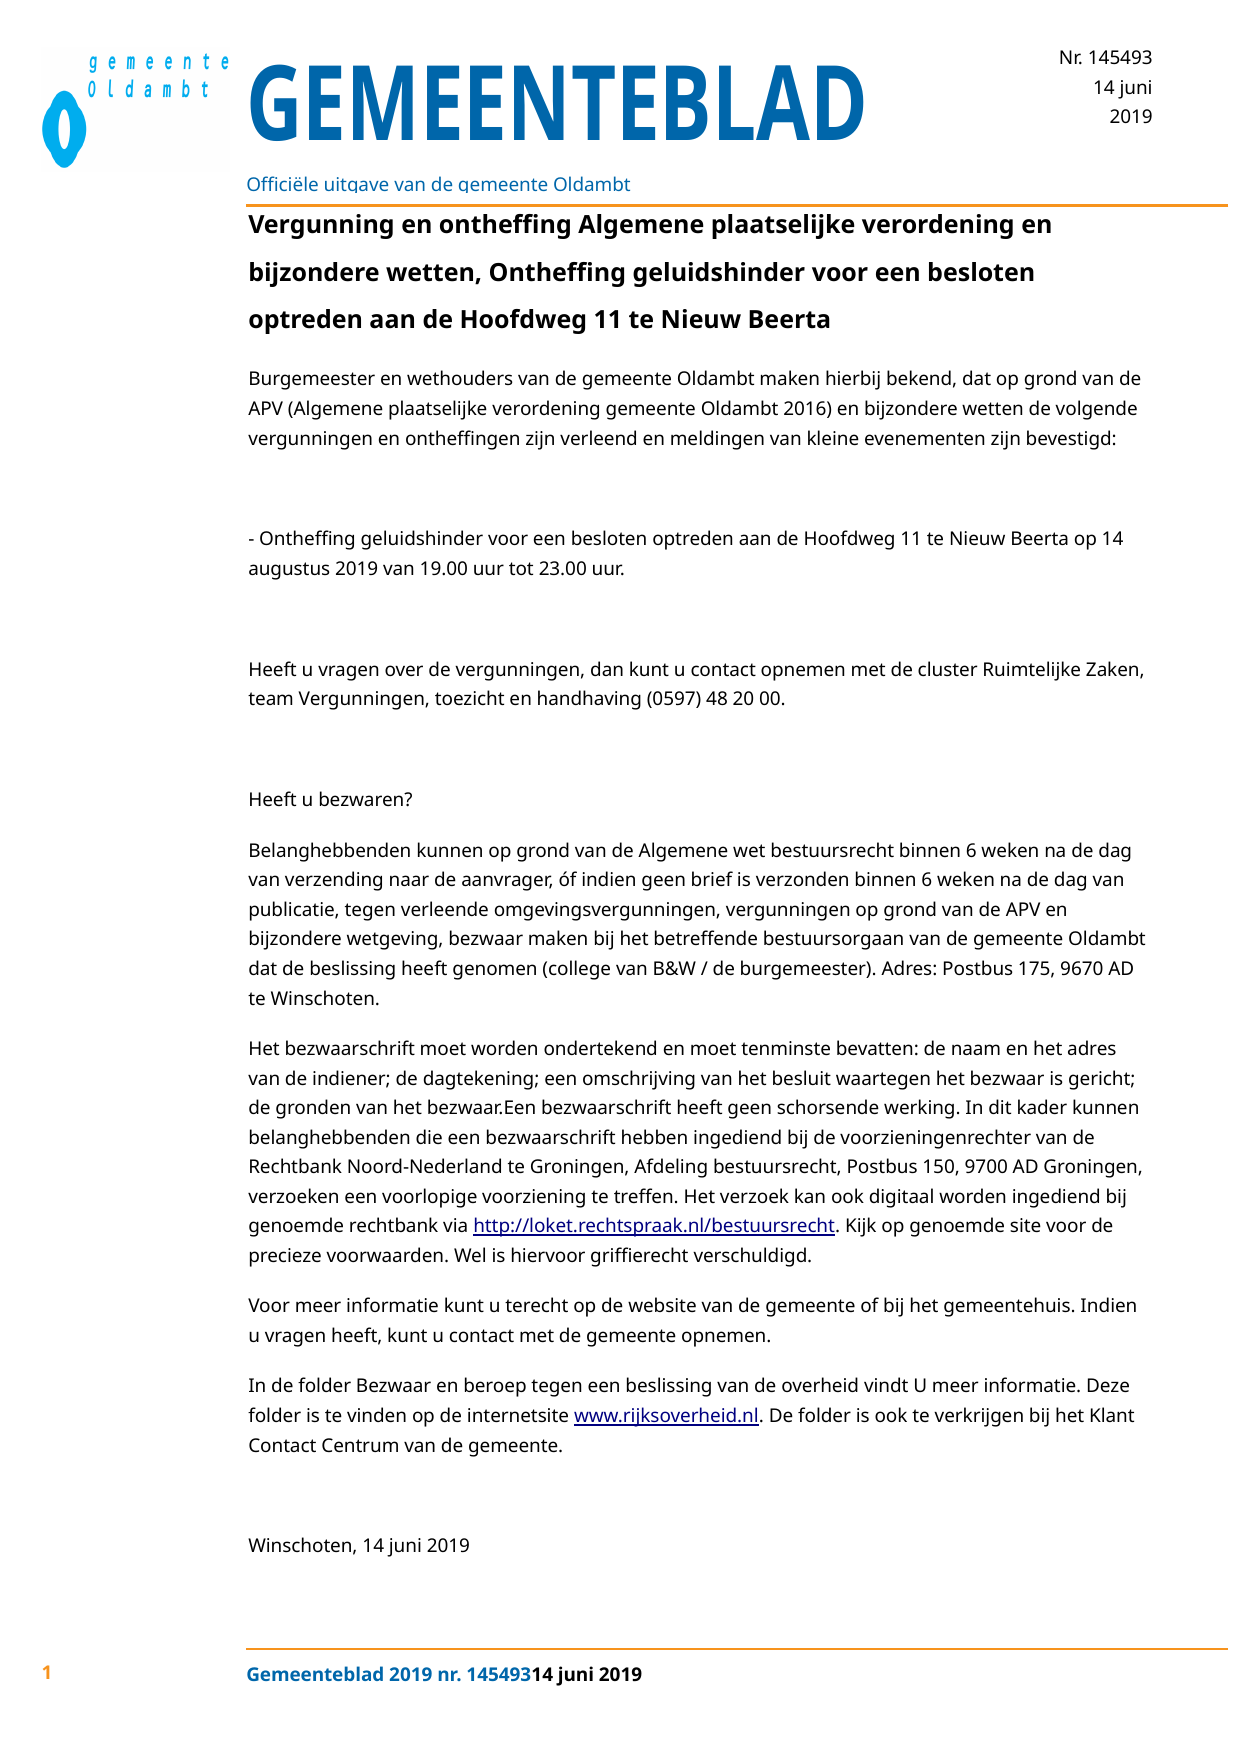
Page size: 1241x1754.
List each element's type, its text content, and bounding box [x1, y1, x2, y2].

text In de folder Bezwaar en beroep tegen een beslissing van de overheid vindt U meer informatie. Deze folder is te vinden op de internetsite www.rijksoverheid.nl. De folder is ook te verkrijgen bij het Klant Contact Centrum van de gemeente. [248, 1373, 1152, 1457]
text Heeft u vragen over de vergunningen, dan kunt u contact opnemen met de cluster Ruimtelijke Zaken, team Vergunningen, toezicht en handhaving (0597) 48 20 00. [248, 656, 1152, 711]
text Belanghebbenden kunnen op grond van de Algemene wet bestuursrecht binnen 6 weken na de dag van verzending naar de aanvrager, óf indien geen brief is verzonden binnen 6 weken na de dag van publicatie, tegen verleende omgevingsvergunningen, vergunningen op grond van de APV en bijzondere wetgeving, bezwaar maken bij het betreffende bestuursorgaan van de gemeente Oldambt dat de beslissing heeft genomen (college van B&W / de burgemeester). Adres: Postbus 175, 9670 AD te Winschoten. [248, 837, 1152, 1010]
text Winschoten, 14 juni 2019 [248, 1533, 1152, 1558]
text Het bezwaarschrift moet worden ondertekend en moet tenminste bevatten: de naam en het adres van de indiener; de dagtekening; een omschrijving van het besluit waartegen het bezwaar is gericht; de gronden van het bezwaar.Een bezwaarschrift heeft geen schorsende werking. In dit kader kunnen belanghebbenden die een bezwaarschrift hebben ingediend bij de voorzieningenrechter van de Rechtbank Noord-Nederland te Groningen, Afdeling bestuursrecht, Postbus 150, 9700 AD Groningen, verzoeken een voorlopige voorziening te treffen. Het verzoek kan ook digitaal worden ingediend bij genoemde rechtbank via http://loket.rechtspraak.nl/bestuursrecht. Kijk op genoemde site voor de precieze voorwaarden. Wel is hiervoor griffierecht verschuldigd. [248, 1035, 1152, 1268]
text Burgemeester en wethouders van de gemeente Oldambt maken hierbij bekend, dat op grond van de APV (Algemene plaatselijke verordening gemeente Oldambt 2016) en bijzondere wetten de volgende vergunningen en ontheffingen zijn verleend en meldingen van kleine evenementen zijn bevestigd: [248, 366, 1152, 450]
text Vergunning en ontheffing Algemene plaatselijke verordening en bijzondere wetten, Ontheffing geluidshinder voor een besloten optreden aan de Hoofdweg 11 te Nieuw Beerta [248, 207, 1152, 336]
picture [41, 47, 231, 172]
text - Ontheffing geluidshinder voor een besloten optreden aan de Hoofdweg 11 te Nieuw Beerta op 14 augustus 2019 van 19.00 uur tot 23.00 uur. [248, 526, 1152, 581]
text Voor meer informatie kunt u terecht op de website van de gemeente of bij het gemeentehuis. Indien u vragen heeft, kunt u contact met de gemeente opnemen. [248, 1293, 1152, 1348]
text Heeft u bezwaren? [248, 786, 1152, 812]
